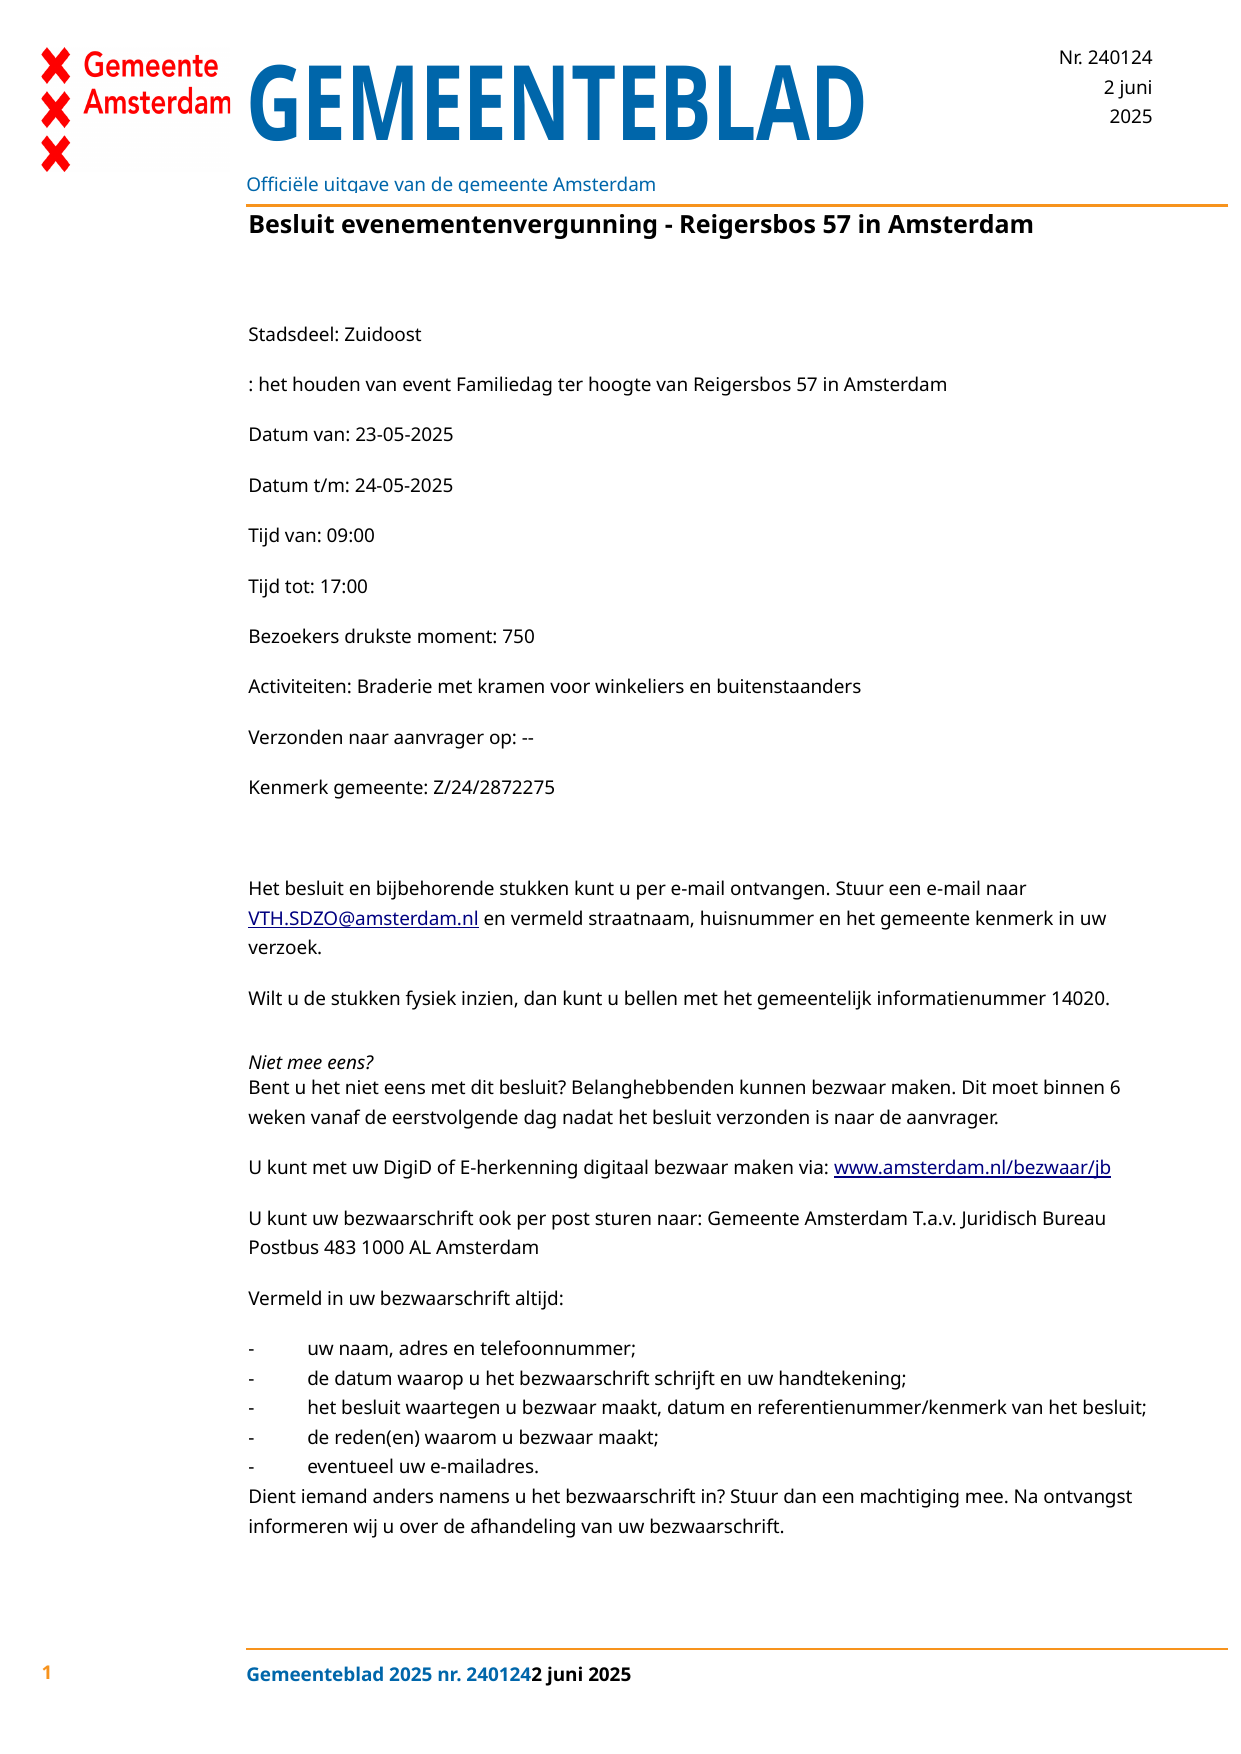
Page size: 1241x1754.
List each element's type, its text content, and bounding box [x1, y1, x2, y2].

text Het besluit en bijbehorende stukken kunt u per e-mail ontvangen. Stuur een e-mail naar VTH.SDZO@amsterdam.nl en vermeld straatnaam, huisnummer en het gemeente kenmerk in uw verzoek. [248, 875, 1152, 960]
text Bezoekers drukste moment: 750 [248, 623, 1152, 649]
list het besluit waartegen u bezwaar maakt, datum en referentienummer/kenmerk van het besluit; [248, 1394, 1152, 1420]
text Verzonden naar aanvrager op: -- [248, 724, 1152, 750]
text Datum van: 23-05-2025 [248, 422, 1152, 447]
text Besluit evenementenvergunning - Reigersbos 57 in Amsterdam [248, 207, 1152, 241]
text Vermeld in uw bezwaarschrift altijd: [248, 1285, 1152, 1311]
list de reden(en) waarom u bezwaar maakt; [248, 1424, 1152, 1450]
text : het houden van event Familiedag ter hoogte van Reigersbos 57 in Amsterdam [248, 371, 1152, 397]
text Activiteiten: Braderie met kramen voor winkeliers en buitenstaanders [248, 674, 1152, 699]
list de datum waarop u het bezwaarschrift schrijft en uw handtekening; [248, 1365, 1152, 1391]
list eventueel uw e-mailadres. [248, 1454, 1152, 1479]
text Wilt u de stukken fysiek inzien, dan kunt u bellen met het gemeentelijk informatienummer 14020. [248, 985, 1152, 1011]
text Tijd van: 09:00 [248, 522, 1152, 548]
picture [41, 47, 231, 172]
text Tijd tot: 17:00 [248, 573, 1152, 598]
list uw naam, adres en telefoonnummer; [248, 1335, 1152, 1361]
text Datum t/m: 24-05-2025 [248, 472, 1152, 498]
text U kunt met uw DigiD of E-herkenning digitaal bezwaar maken via: www.amsterdam.nl/bezwaar/jb [248, 1154, 1152, 1180]
text Niet mee eens? [248, 1049, 1152, 1074]
text U kunt uw bezwaarschrift ook per post sturen naar: Gemeente Amsterdam T.a.v. Juridisch Bureau Postbus 483 1000 AL Amsterdam [248, 1205, 1152, 1260]
text Dient iemand anders namens u het bezwaarschrift in? Stuur dan een machtiging mee. Na ontvangst informeren wij u over de afhandeling van uw bezwaarschrift. [248, 1483, 1152, 1539]
text Stadsdeel: Zuidoost [248, 321, 1152, 346]
text Bent u het niet eens met dit besluit? Belanghebbenden kunnen bezwaar maken. Dit moet binnen 6 weken vanaf de eerstvolgende dag nadat het besluit verzonden is naar de aanvrager. [248, 1074, 1152, 1130]
text Kenmerk gemeente: Z/24/2872275 [248, 774, 1152, 800]
